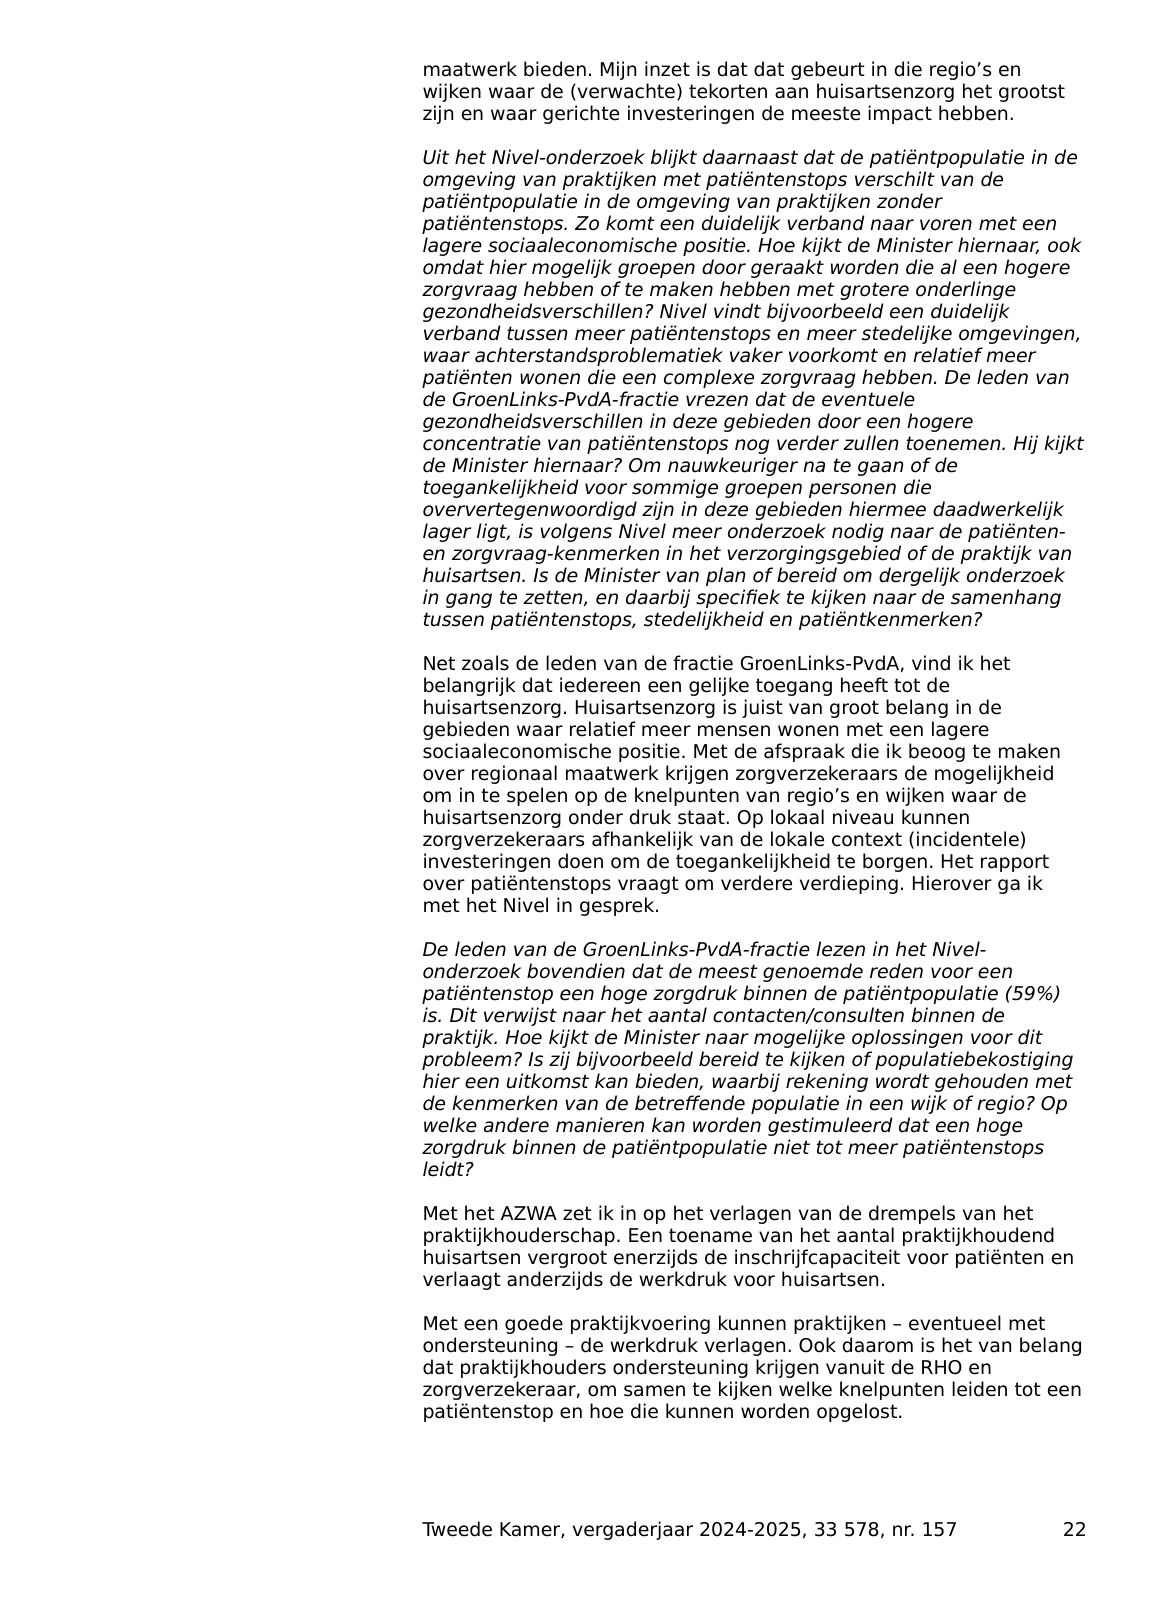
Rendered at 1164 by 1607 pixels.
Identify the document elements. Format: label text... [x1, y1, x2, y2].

text De leden van de GroenLinks-PvdA-fractie lezen in het Nivel-onderzoek bovendien dat de meest genoemde reden voor een patiëntenstop een hoge zorgdruk binnen de patiëntpopulatie (59%) is. Dit verwijst naar het aantal contacten/consulten binnen de praktijk. Hoe kijkt de Minister naar mogelijke oplossingen voor dit probleem? Is zij bijvoorbeeld bereid te kijken of populatiebekostiging hier een uitkomst kan bieden, waarbij rekening wordt gehouden met de kenmerken van de betreffende populatie in een wijk of regio? Op welke andere manieren kan worden gestimuleerd dat een hoge zorgdruk binnen de patiëntpopulatie niet tot meer patiëntenstops leidt? [422, 939, 1087, 1181]
text Uit het Nivel-onderzoek blijkt daarnaast dat de patiëntpopulatie in de omgeving van praktijken met patiëntenstops verschilt van de patiëntpopulatie in de omgeving van praktijken zonder patiëntenstops. Zo komt een duidelijk verband naar voren met een lagere sociaaleconomische positie. Hoe kijkt de Minister hiernaar, ook omdat hier mogelijk groepen door geraakt worden die al een hogere zorgvraag hebben of te maken hebben met grotere onderlinge gezondheidsverschillen? Nivel vindt bijvoorbeeld een duidelijk verband tussen meer patiëntenstops en meer stedelijke omgevingen, waar achterstandsproblematiek vaker voorkomt en relatief meer patiënten wonen die een complexe zorgvraag hebben. De leden van de GroenLinks-PvdA-fractie vrezen dat de eventuele gezondheidsverschillen in deze gebieden door een hogere concentratie van patiëntenstops nog verder zullen toenemen. Hij kijkt de Minister hiernaar? Om nauwkeuriger na te gaan of de toegankelijkheid voor sommige groepen personen die oververtegenwoordigd zijn in deze gebieden hiermee daadwerkelijk lager ligt, is volgens Nivel meer onderzoek nodig naar de patiënten- en zorgvraag-kenmerken in het verzorgingsgebied of de praktijk van huisartsen. Is de Minister van plan of bereid om dergelijk onderzoek in gang te zetten, en daarbij specifiek te kijken naar de samenhang tussen patiëntenstops, stedelijkheid en patiëntkenmerken? [422, 147, 1087, 631]
text Met een goede praktijkvoering kunnen praktijken – eventueel met ondersteuning – de werkdruk verlagen. Ook daarom is het van belang dat praktijkhouders ondersteuning krijgen vanuit de RHO en zorgverzekeraar, om samen te kijken welke knelpunten leiden tot een patiëntenstop en hoe die kunnen worden opgelost. [422, 1313, 1087, 1423]
text Met het AZWA zet ik in op het verlagen van de drempels van het praktijkhouderschap. Een toename van het aantal praktijkhoudend huisartsen vergroot enerzijds de inschrijfcapaciteit voor patiënten en verlaagt anderzijds de werkdruk voor huisartsen. [422, 1203, 1087, 1291]
text maatwerk bieden. Mijn inzet is dat dat gebeurt in die regio’s en wijken waar de (verwachte) tekorten aan huisartsenzorg het grootst zijn en waar gerichte investeringen de meeste impact hebben. [422, 59, 1087, 125]
text Net zoals de leden van de fractie GroenLinks-PvdA, vind ik het belangrijk dat iedereen een gelijke toegang heeft tot de huisartsenzorg. Huisartsenzorg is juist van groot belang in de gebieden waar relatief meer mensen wonen met een lagere sociaaleconomische positie. Met de afspraak die ik beoog te maken over regionaal maatwerk krijgen zorgverzekeraars de mogelijkheid om in te spelen op de knelpunten van regio’s en wijken waar de huisartsenzorg onder druk staat. Op lokaal niveau kunnen zorgverzekeraars afhankelijk van de lokale context (incidentele) investeringen doen om de toegankelijkheid te borgen. Het rapport over patiëntenstops vraagt om verdere verdieping. Hierover ga ik met het Nivel in gesprek. [422, 653, 1087, 917]
